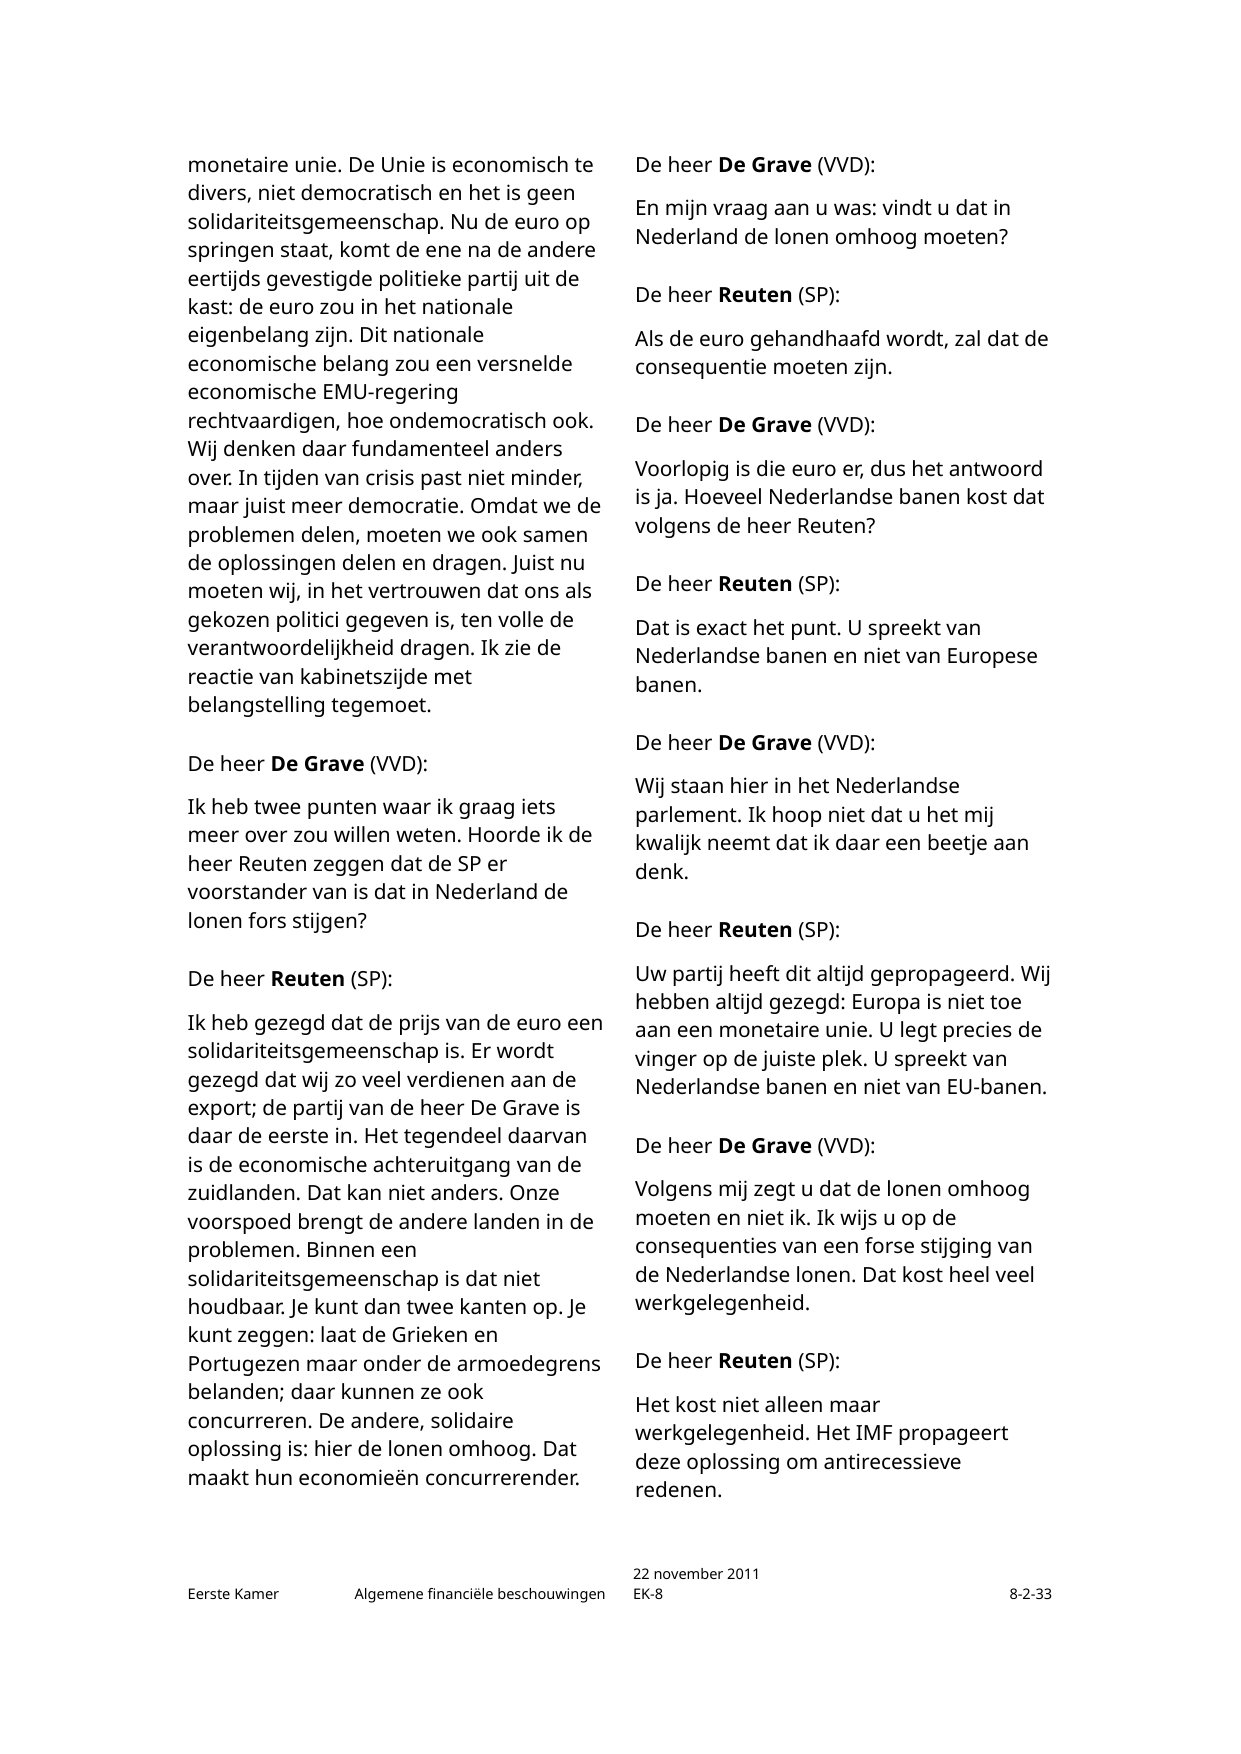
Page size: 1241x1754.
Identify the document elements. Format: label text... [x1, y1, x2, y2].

text De heer Reuten (SP): [635, 1347, 1053, 1375]
text De heer De Grave (VVD): [187, 749, 605, 777]
text Uw partij heeft dit altijd gepropageerd. Wij hebben altijd gezegd: Europa is niet toe aan een monetaire unie. U legt precies de vinger op de juiste plek. U spreekt van Nederlandse banen en niet van EU-banen. [635, 959, 1053, 1101]
text De heer Reuten (SP): [635, 280, 1053, 309]
text En mijn vraag aan u was: vindt u dat in Nederland de lonen omhoog moeten? [635, 193, 1053, 250]
text De heer De Grave (VVD): [635, 1131, 1053, 1159]
text monetaire unie. De Unie is economisch te divers, niet democratisch en het is geen solidariteitsgemeenschap. Nu de euro op springen staat, komt de ene na de andere eertijds gevestigde politieke partij uit de kast: de euro zou in het nationale eigenbelang zijn. Dit nationale economische belang zou een versnelde economische EMU-regering rechtvaardigen, hoe ondemocratisch ook. Wij denken daar fundamenteel anders over. In tijden van crisis past niet minder, maar juist meer democratie. Omdat we de problemen delen, moeten we ook samen de oplossingen delen en dragen. Juist nu moeten wij, in het vertrouwen dat ons als gekozen politici gegeven is, ten volle de verantwoordelijkheid dragen. Ik zie de reactie van kabinetszijde met belangstelling tegemoet. [187, 150, 605, 719]
text Als de euro gehandhaafd wordt, zal dat de consequentie moeten zijn. [635, 324, 1053, 381]
text Ik heb gezegd dat de prijs van de euro een solidariteitsgemeenschap is. Er wordt gezegd dat wij zo veel verdienen aan de export; de partij van de heer De Grave is daar de eerste in. Het tegendeel daarvan is de economische achteruitgang van de zuidlanden. Dat kan niet anders. Onze voorspoed brengt de andere landen in de problemen. Binnen een solidariteitsgemeenschap is dat niet houdbaar. Je kunt dan twee kanten op. Je kunt zeggen: laat de Grieken en Portugezen maar onder de armoedegrens belanden; daar kunnen ze ook concurreren. De andere, solidaire oplossing is: hier de lonen omhoog. Dat maakt hun economieën concurrerender. [187, 1008, 605, 1491]
text Volgens mij zegt u dat de lonen omhoog moeten en niet ik. Ik wijs u op de consequenties van een forse stijging van de Nederlandse lonen. Dat kost heel veel werkgelegenheid. [635, 1174, 1053, 1317]
text Het kost niet alleen maar werkgelegenheid. Het IMF propageert deze oplossing om antirecessieve redenen. [635, 1390, 1053, 1504]
text De heer Reuten (SP): [187, 964, 605, 993]
text De heer De Grave (VVD): [635, 728, 1053, 757]
text De heer De Grave (VVD): [635, 411, 1053, 439]
text De heer De Grave (VVD): [635, 150, 1053, 178]
text Wij staan hier in het Nederlandse parlement. Ik hoop niet dat u het mij kwalijk neemt dat ik daar een beetje aan denk. [635, 772, 1053, 885]
text Dat is exact het punt. U spreekt van Nederlandse banen en niet van Europese banen. [635, 613, 1053, 698]
text Voorlopig is die euro er, dus het antwoord is ja. Hoeveel Nederlandse banen kost dat volgens de heer Reuten? [635, 454, 1053, 539]
text De heer Reuten (SP): [635, 915, 1053, 944]
text Ik heb twee punten waar ik graag iets meer over zou willen weten. Hoorde ik de heer Reuten zeggen dat de SP er voorstander van is dat in Nederland de lonen fors stijgen? [187, 792, 605, 934]
text De heer Reuten (SP): [635, 569, 1053, 598]
